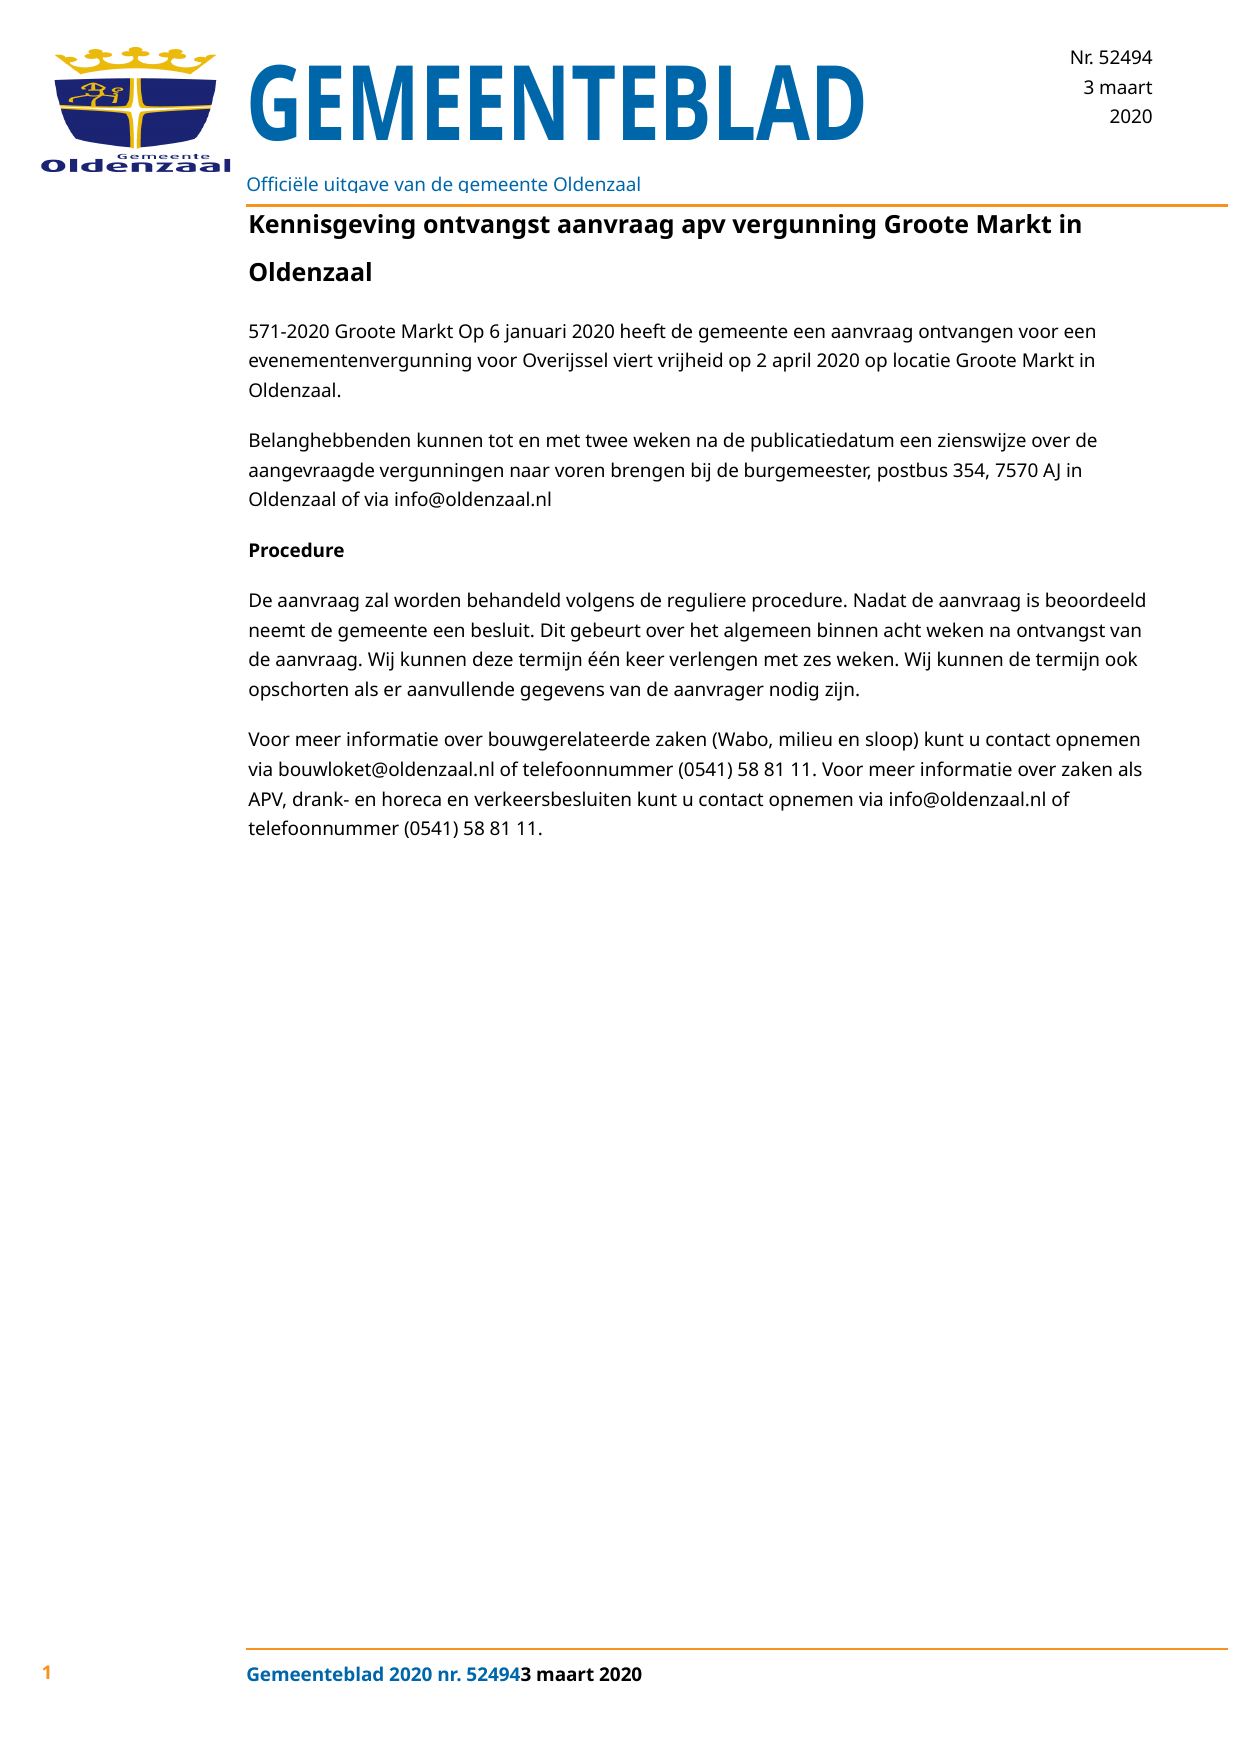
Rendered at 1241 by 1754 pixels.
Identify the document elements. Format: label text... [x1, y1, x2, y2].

picture [41, 47, 231, 172]
text Kennisgeving ontvangst aanvraag apv vergunning Groote Markt in Oldenzaal [248, 207, 1152, 288]
text Belanghebbenden kunnen tot en met twee weken na de publicatiedatum een zienswijze over de aangevraagde vergunningen naar voren brengen bij de burgemeester, postbus 354, 7570 AJ in Oldenzaal of via info@oldenzaal.nl [248, 427, 1152, 512]
text 571-2020 Groote Markt Op 6 januari 2020 heeft de gemeente een aanvraag ontvangen voor een evenementenvergunning voor Overijssel viert vrijheid op 2 april 2020 op locatie Groote Markt in Oldenzaal. [248, 318, 1152, 403]
text Procedure [248, 537, 1152, 563]
text Voor meer informatie over bouwgerelateerde zaken (Wabo, milieu en sloop) kunt u contact opnemen via bouwloket@oldenzaal.nl of telefoonnummer (0541) 58 81 11. Voor meer informatie over zaken als APV, drank- en horeca en verkeersbesluiten kunt u contact opnemen via info@oldenzaal.nl of telefoonnummer (0541) 58 81 11. [248, 727, 1152, 841]
text De aanvraag zal worden behandeld volgens de reguliere procedure. Nadat de aanvraag is beoordeeld neemt de gemeente een besluit. Dit gebeurt over het algemeen binnen acht weken na ontvangst van de aanvraag. Wij kunnen deze termijn één keer verlengen met zes weken. Wij kunnen de termijn ook opschorten als er aanvullende gegevens van de aanvrager nodig zijn. [248, 587, 1152, 702]
